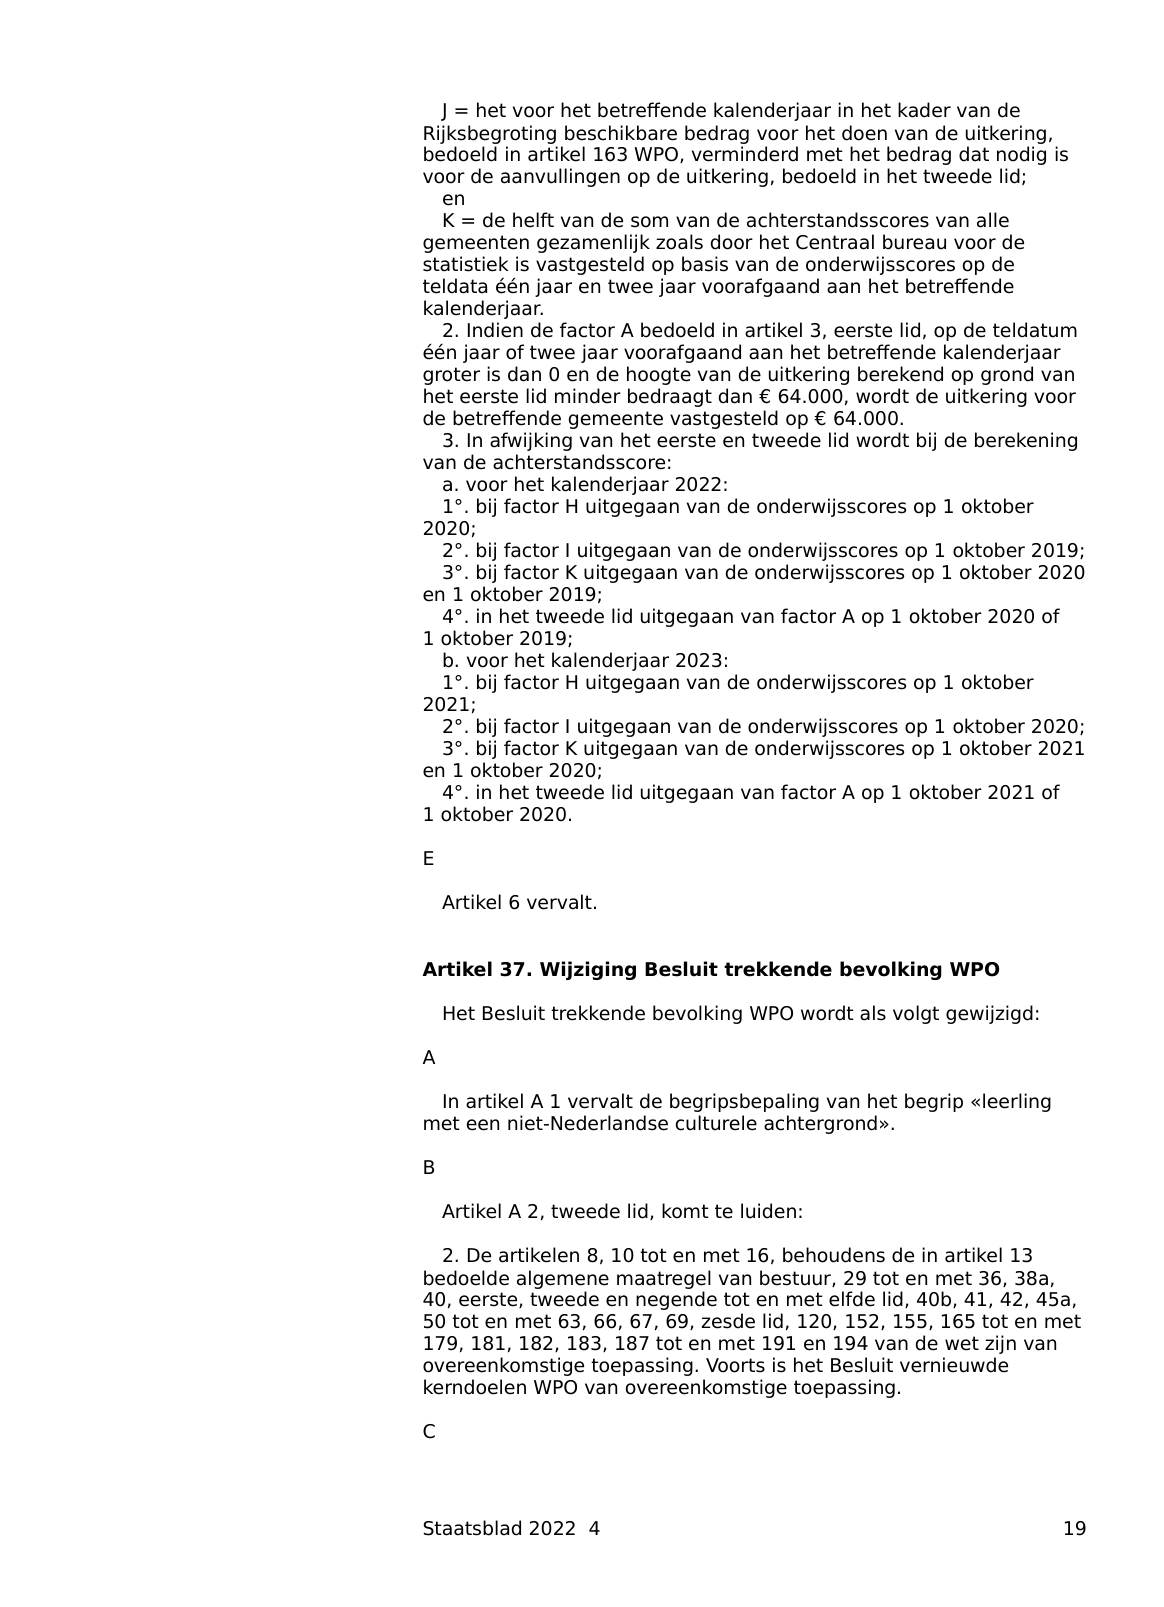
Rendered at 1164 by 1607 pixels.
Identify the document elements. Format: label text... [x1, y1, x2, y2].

text 2°. bij factor I uitgegaan van de onderwijsscores op 1 oktober 2020; [422, 716, 1087, 738]
text a. voor het kalenderjaar 2022: [422, 474, 1087, 496]
text 3°. bij factor K uitgegaan van de onderwijsscores op 1 oktober 2020 en 1 oktober 2019; [422, 562, 1087, 606]
text E [422, 848, 1087, 870]
text K = de helft van de som van de achterstandsscores van alle gemeenten gezamenlijk zoals door het Centraal bureau voor de statistiek is vastgesteld op basis van de onderwijsscores op de teldata één jaar en twee jaar voorafgaand aan het betreffende kalenderjaar. [422, 210, 1087, 320]
text b. voor het kalenderjaar 2023: [422, 650, 1087, 672]
text In artikel A 1 vervalt de begripsbepaling van het begrip «leerling met een niet-Nederlandse culturele achtergrond». [422, 1091, 1087, 1135]
text A [422, 1047, 1087, 1069]
text en [422, 188, 1087, 210]
text 2. De artikelen 8, 10 tot en met 16, behoudens de in artikel 13 bedoelde algemene maatregel van bestuur, 29 tot en met 36, 38a, 40, eerste, tweede en negende tot en met elfde lid, 40b, 41, 42, 45a, 50 tot en met 63, 66, 67, 69, zesde lid, 120, 152, 155, 165 tot en met 179, 181, 182, 183, 187 tot en met 191 en 194 van de wet zijn van overeenkomstige toepassing. Voorts is het Besluit vernieuwde kerndoelen WPO van overeenkomstige toepassing. [422, 1245, 1087, 1399]
text Artikel A 2, tweede lid, komt te luiden: [422, 1201, 1087, 1223]
text 2°. bij factor I uitgegaan van de onderwijsscores op 1 oktober 2019; [422, 540, 1087, 562]
text Artikel 6 vervalt. [422, 892, 1087, 914]
text J = het voor het betreffende kalenderjaar in het kader van de Rijksbegroting beschikbare bedrag voor het doen van de uitkering, bedoeld in artikel 163 WPO, verminderd met het bedrag dat nodig is voor de aanvullingen op de uitkering, bedoeld in het tweede lid; [422, 100, 1087, 188]
text C [422, 1421, 1087, 1443]
text 3. In afwijking van het eerste en tweede lid wordt bij de berekening van de achterstandsscore: [422, 430, 1087, 474]
text Het Besluit trekkende bevolking WPO wordt als volgt gewijzigd: [422, 1003, 1087, 1024]
text 4°. in het tweede lid uitgegaan van factor A op 1 oktober 2021 of 1 oktober 2020. [422, 782, 1087, 826]
text 1°. bij factor H uitgegaan van de onderwijsscores op 1 oktober 2021; [422, 672, 1087, 716]
text 2. Indien de factor A bedoeld in artikel 3, eerste lid, op de teldatum één jaar of twee jaar voorafgaand aan het betreffende kalenderjaar groter is dan 0 en de hoogte van de uitkering berekend op grond van het eerste lid minder bedraagt dan € 64.000, wordt de uitkering voor de betreffende gemeente vastgesteld op € 64.000. [422, 320, 1087, 430]
text 4°. in het tweede lid uitgegaan van factor A op 1 oktober 2020 of 1 oktober 2019; [422, 606, 1087, 650]
text 3°. bij factor K uitgegaan van de onderwijsscores op 1 oktober 2021 en 1 oktober 2020; [422, 738, 1087, 782]
text 1°. bij factor H uitgegaan van de onderwijsscores op 1 oktober 2020; [422, 496, 1087, 540]
text B [422, 1157, 1087, 1179]
subtitle Artikel 37. Wijziging Besluit trekkende bevolking WPO [422, 958, 1087, 980]
